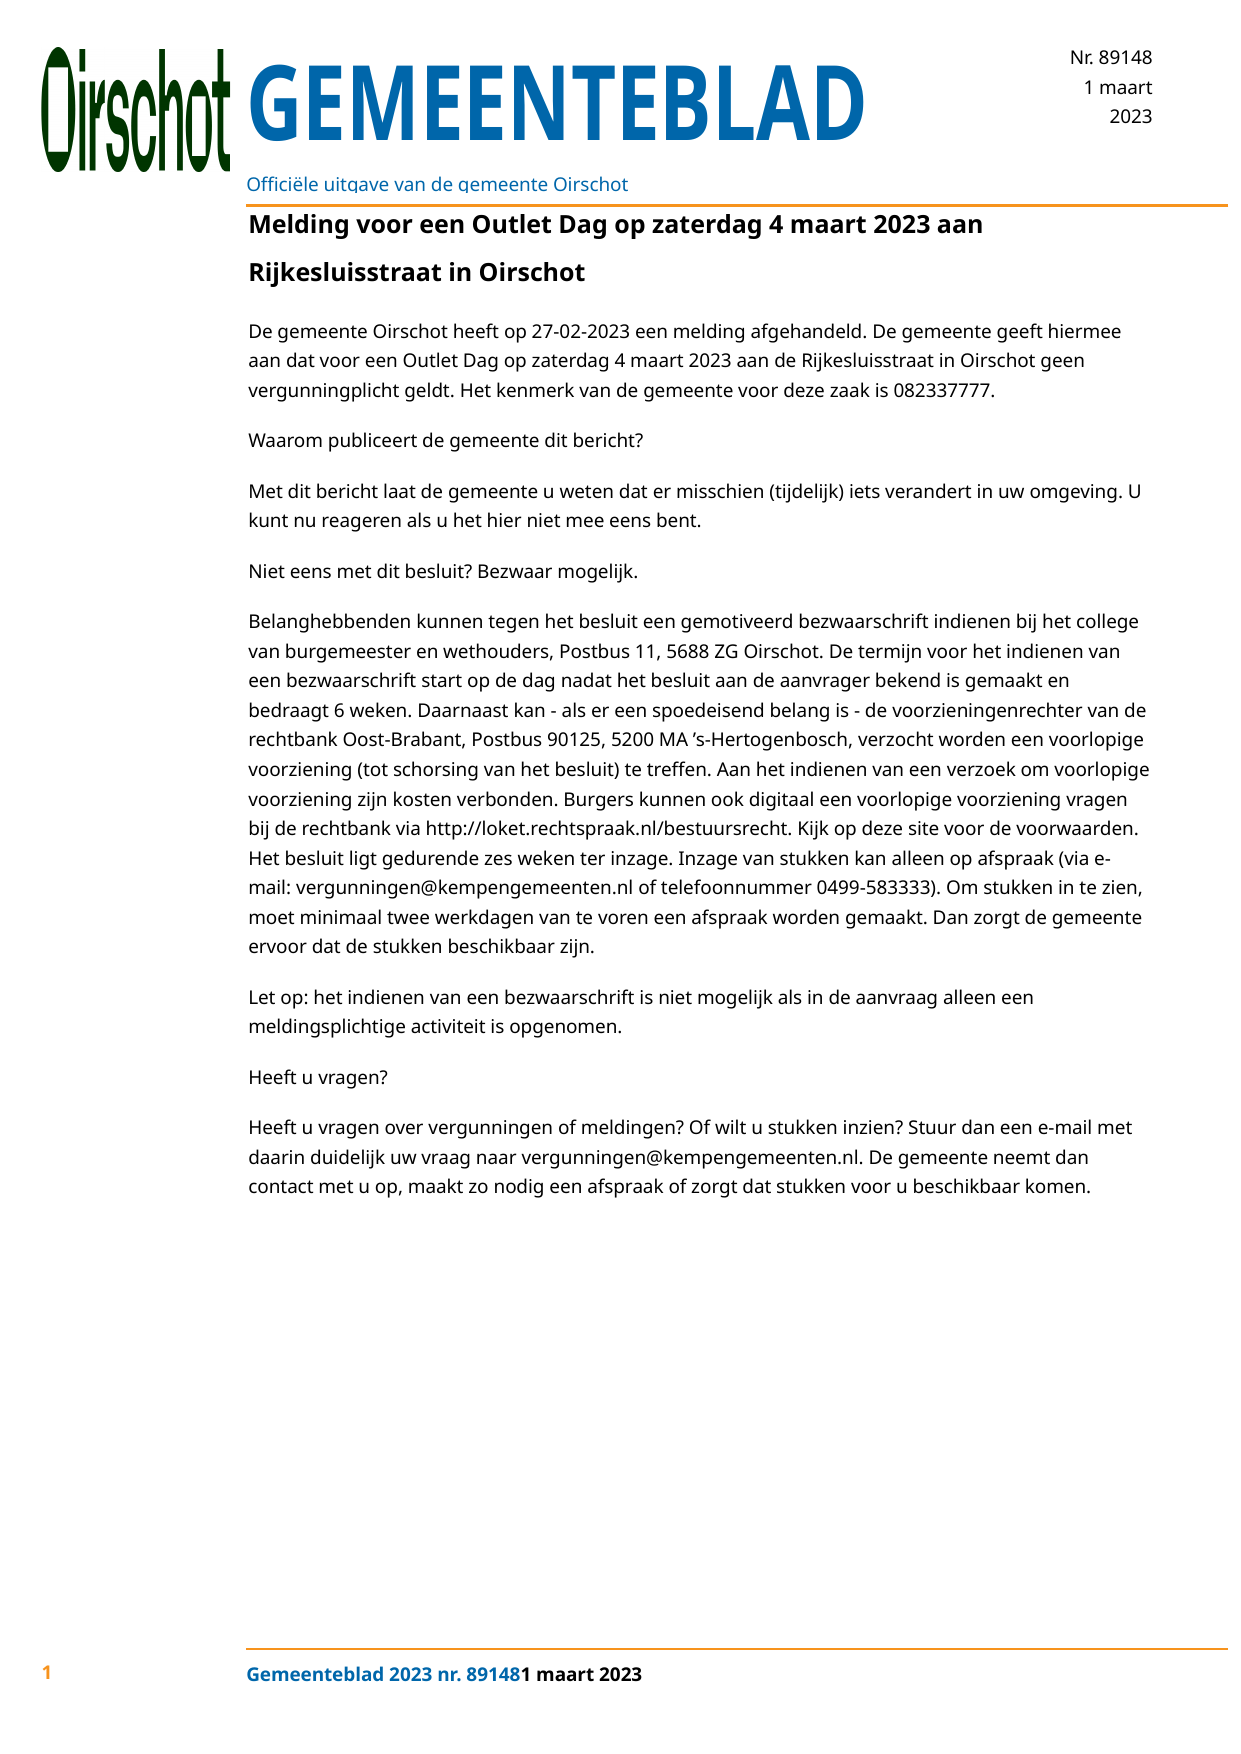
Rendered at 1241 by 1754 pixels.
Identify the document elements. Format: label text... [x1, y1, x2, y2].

text Niet eens met dit besluit? Bezwaar mogelijk. [248, 558, 1152, 584]
picture [41, 47, 231, 172]
text Belanghebbenden kunnen tegen het besluit een gemotiveerd bezwaarschrift indienen bij het college van burgemeester en wethouders, Postbus 11, 5688 ZG Oirschot. De termijn voor het indienen van een bezwaarschrift start op de dag nadat het besluit aan de aanvrager bekend is gemaakt en bedraagt 6 weken. Daarnaast kan - als er een spoedeisend belang is - de voorzieningenrechter van de rechtbank Oost-Brabant, Postbus 90125, 5200 MA ’s-Hertogenbosch, verzocht worden een voorlopige voorziening (tot schorsing van het besluit) te treffen. Aan het indienen van een verzoek om voorlopige voorziening zijn kosten verbonden. Burgers kunnen ook digitaal een voorlopige voorziening vragen bij de rechtbank via http://loket.rechtspraak.nl/bestuursrecht. Kijk op deze site voor de voorwaarden. Het besluit ligt gedurende zes weken ter inzage. Inzage van stukken kan alleen op afspraak (via e-mail: vergunningen@kempengemeenten.nl of telefoonnummer 0499-583333). Om stukken in te zien, moet minimaal twee werkdagen van te voren een afspraak worden gemaakt. Dan zorgt de gemeente ervoor dat de stukken beschikbaar zijn. [248, 608, 1152, 959]
text Let op: het indienen van een bezwaarschrift is niet mogelijk als in de aanvraag alleen een meldingsplichtige activiteit is opgenomen. [248, 984, 1152, 1039]
text De gemeente Oirschot heeft op 27-02-2023 een melding afgehandeld. De gemeente geeft hiermee aan dat voor een Outlet Dag op zaterdag 4 maart 2023 aan de Rijkesluisstraat in Oirschot geen vergunningplicht geldt. Het kenmerk van de gemeente voor deze zaak is 082337777. [248, 318, 1152, 403]
text Melding voor een Outlet Dag op zaterdag 4 maart 2023 aan Rijkesluisstraat in Oirschot [248, 207, 1152, 288]
text Met dit bericht laat de gemeente u weten dat er misschien (tijdelijk) iets verandert in uw omgeving. U kunt nu reageren als u het hier niet mee eens bent. [248, 478, 1152, 533]
text Heeft u vragen? [248, 1064, 1152, 1090]
text Heeft u vragen over vergunningen of meldingen? Of wilt u stukken inzien? Stuur dan een e-mail met daarin duidelijk uw vraag naar vergunningen@kempengemeenten.nl. De gemeente neemt dan contact met u op, maakt zo nodig een afspraak of zorgt dat stukken voor u beschikbaar komen. [248, 1114, 1152, 1199]
text Waarom publiceert de gemeente dit bericht? [248, 427, 1152, 453]
